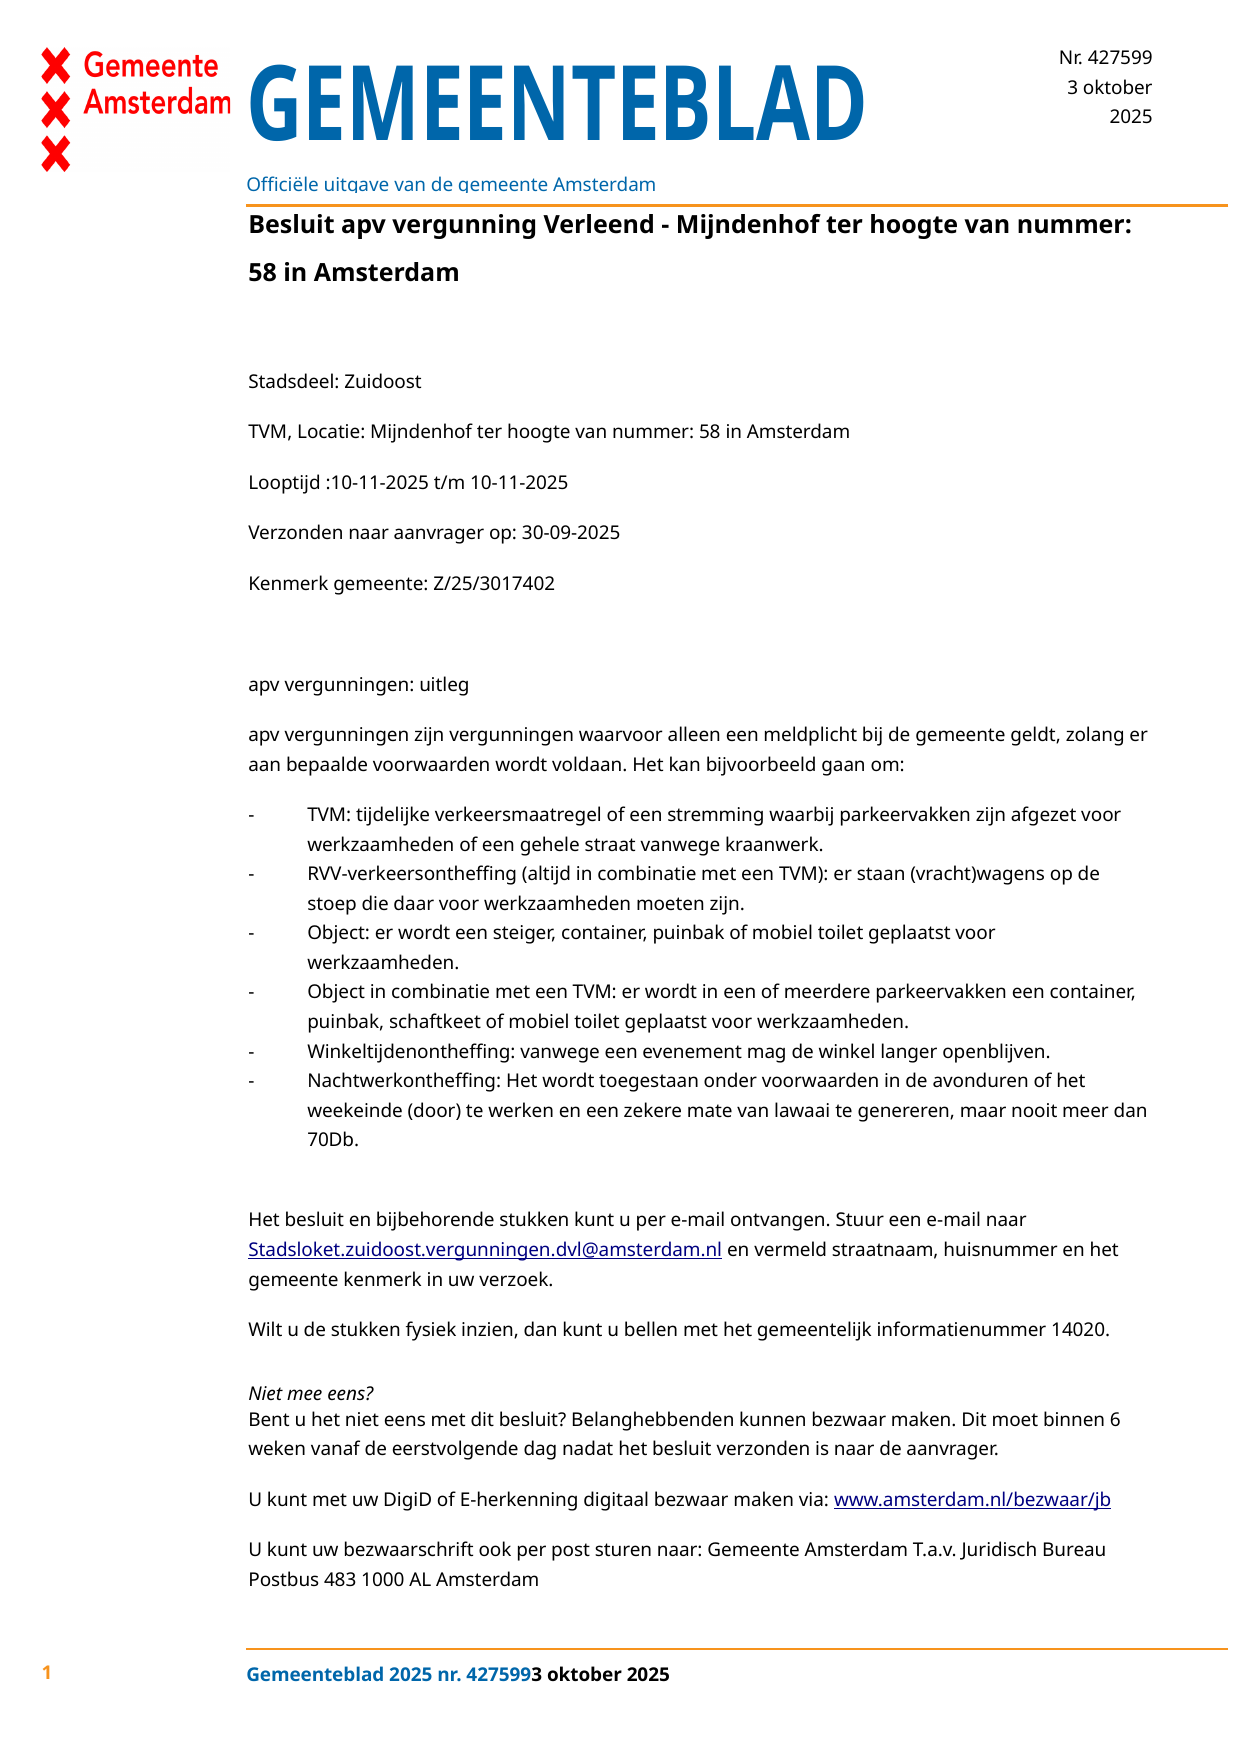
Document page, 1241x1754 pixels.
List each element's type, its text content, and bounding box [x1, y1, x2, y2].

text U kunt uw bezwaarschrift ook per post sturen naar: Gemeente Amsterdam T.a.v. Juridisch Bureau Postbus 483 1000 AL Amsterdam [248, 1536, 1152, 1592]
text Niet mee eens? [248, 1380, 1152, 1406]
list Object in combinatie met een TVM: er wordt in een of meerdere parkeervakken een container, puinbak, schaftkeet of mobiel toilet geplaatst voor werkzaamheden. [248, 979, 1152, 1034]
picture [41, 47, 231, 172]
list Winkeltijdenontheffing: vanwege een evenement mag de winkel langer openblijven. [248, 1038, 1152, 1064]
text Wilt u de stukken fysiek inzien, dan kunt u bellen met het gemeentelijk informatienummer 14020. [248, 1316, 1152, 1342]
text Verzonden naar aanvrager op: 30-09-2025 [248, 519, 1152, 545]
text Besluit apv vergunning Verleend - Mijndenhof ter hoogte van nummer: 58 in Amsterdam [248, 207, 1152, 288]
text Stadsdeel: Zuidoost [248, 368, 1152, 394]
text Kenmerk gemeente: Z/25/3017402 [248, 570, 1152, 596]
list Nachtwerkontheffing: Het wordt toegestaan onder voorwaarden in de avonduren of het weekeinde (door) te werken en een zekere mate van lawaai te genereren, maar nooit meer dan 70Db. [248, 1067, 1152, 1152]
list Object: er wordt een steiger, container, puinbak of mobiel toilet geplaatst voor werkzaamheden. [248, 919, 1152, 975]
text Bent u het niet eens met dit besluit? Belanghebbenden kunnen bezwaar maken. Dit moet binnen 6 weken vanaf de eerstvolgende dag nadat het besluit verzonden is naar de aanvrager. [248, 1406, 1152, 1461]
list TVM: tijdelijke verkeersmaatregel of een stremming waarbij parkeervakken zijn afgezet voor werkzaamheden of een gehele straat vanwege kraanwerk. [248, 801, 1152, 857]
text TVM, Locatie: Mijndenhof ter hoogte van nummer: 58 in Amsterdam [248, 419, 1152, 444]
text Het besluit en bijbehorende stukken kunt u per e-mail ontvangen. Stuur een e-mail naar Stadsloket.zuidoost.vergunningen.dvl@amsterdam.nl en vermeld straatnaam, huisnummer en het gemeente kenmerk in uw verzoek. [248, 1207, 1152, 1292]
text Looptijd :10-11-2025 t/m 10-11-2025 [248, 469, 1152, 495]
list RVV-verkeersontheffing (altijd in combinatie met een TVM): er staan (vracht)wagens op de stoep die daar voor werkzaamheden moeten zijn. [248, 860, 1152, 916]
text apv vergunningen zijn vergunningen waarvoor alleen een meldplicht bij de gemeente geldt, zolang er aan bepaalde voorwaarden wordt voldaan. Het kan bijvoorbeeld gaan om: [248, 721, 1152, 777]
text U kunt met uw DigiD of E-herkenning digitaal bezwaar maken via: www.amsterdam.nl/bezwaar/jb [248, 1486, 1152, 1512]
text apv vergunningen: uitleg [248, 671, 1152, 697]
